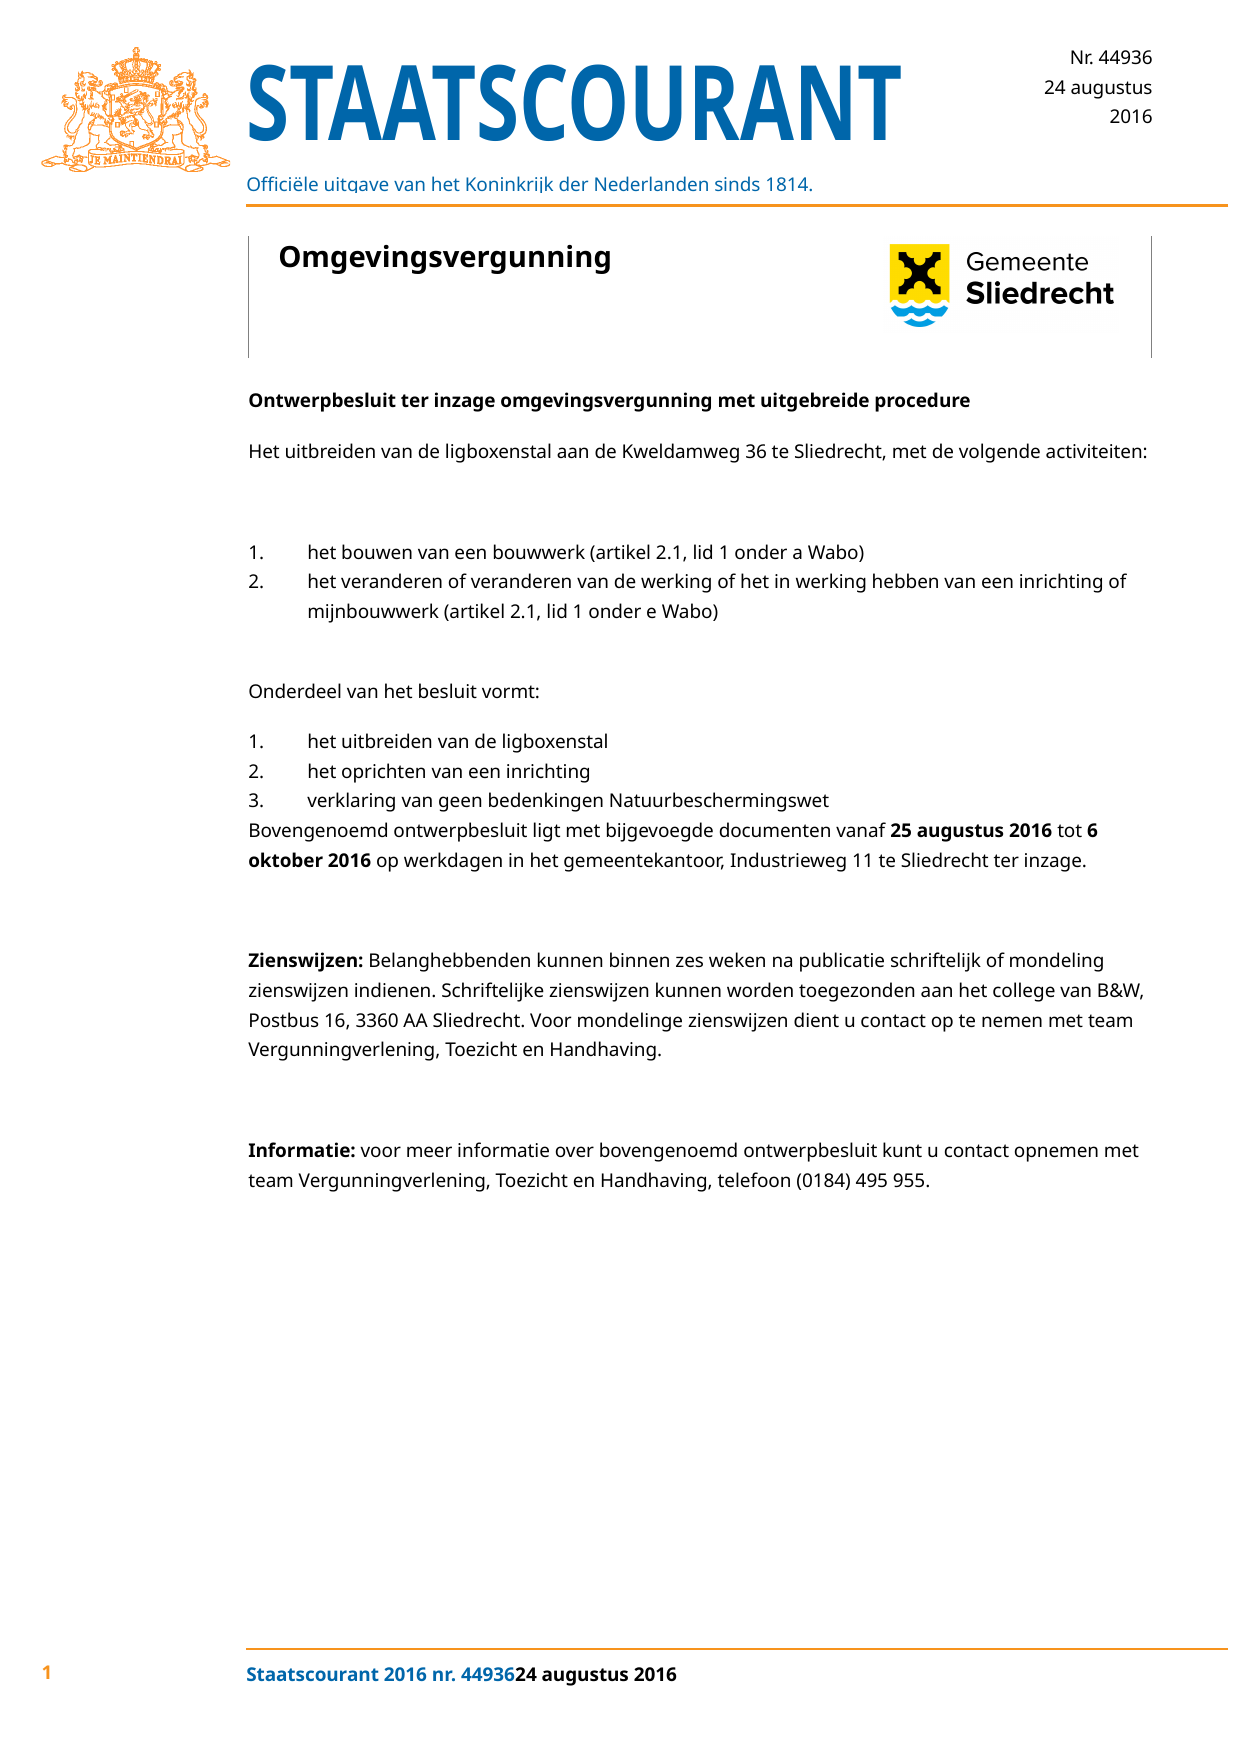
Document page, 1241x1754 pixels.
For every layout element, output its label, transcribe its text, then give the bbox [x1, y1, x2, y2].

list het oprichten van een inrichting [248, 758, 1152, 784]
list verklaring van geen bedenkingen Natuurbeschermingswet [248, 788, 1152, 813]
text Het uitbreiden van de ligboxenstal aan de Kweldamweg 36 te Sliedrecht, met de volgende activiteiten: [248, 438, 1152, 464]
list het veranderen of veranderen van de werking of het in werking hebben van een inrichting of mijnbouwwerk (artikel 2.1, lid 1 onder e Wabo) [248, 568, 1152, 624]
list het uitbreiden van de ligboxenstal [248, 728, 1152, 754]
table_header [850, 236, 882, 332]
table_header [850, 333, 1151, 358]
table_header [1119, 236, 1151, 332]
text Informatie: voor meer informatie over bovengenoemd ontwerpbesluit kunt u contact opnemen met team Vergunningverlening, Toezicht en Handhaving, telefoon (0184) 495 955. [248, 1137, 1152, 1193]
text Bovengenoemd ontwerpbesluit ligt met bijgevoegde documenten vanaf 25 augustus 2016 tot 6 oktober 2016 op werkdagen in het gemeentekantoor, Industrieweg 11 te Sliedrecht ter inzage. [248, 817, 1152, 873]
table_header Omgevingsvergunning [249, 236, 850, 358]
text Ontwerpbesluit ter inzage omgevingsvergunning met uitgebreide procedure [248, 388, 1152, 413]
list het bouwen van een bouwwerk (artikel 2.1, lid 1 onder a Wabo) [248, 539, 1152, 565]
text Zienswijzen: Belanghebbenden kunnen binnen zes weken na publicatie schriftelijk of mondeling zienswijzen indienen. Schriftelijke zienswijzen kunnen worden toegezonden aan het college van B&W, Postbus 16, 3360 AA Sliedrecht. Voor mondelinge zienswijzen dient u contact op te nemen met team Vergunningverlening, Toezicht en Handhaving. [248, 948, 1152, 1062]
picture [882, 236, 1119, 333]
text Onderdeel van het besluit vormt: [248, 678, 1152, 704]
picture [41, 47, 231, 172]
